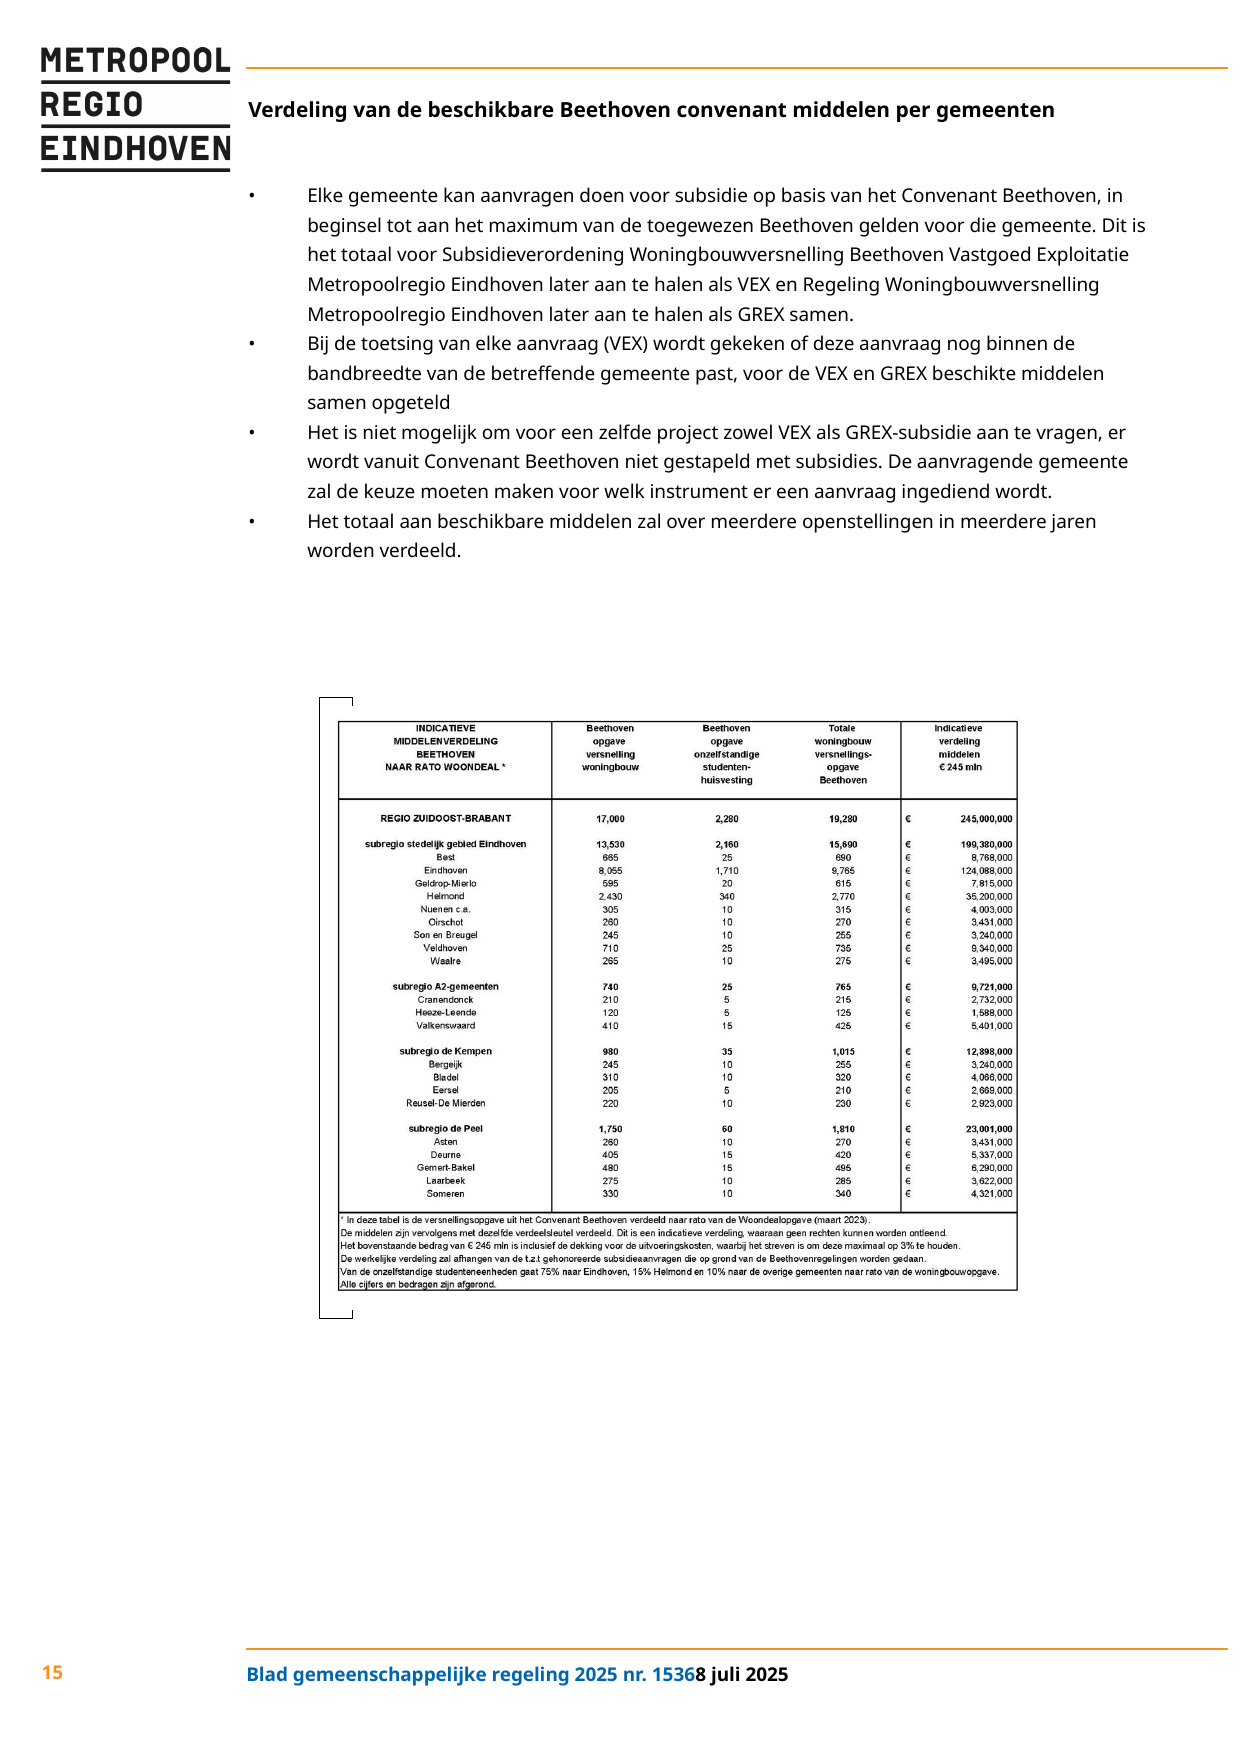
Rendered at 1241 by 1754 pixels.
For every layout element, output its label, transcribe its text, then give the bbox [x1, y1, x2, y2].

text Verdeling van de beschikbare Beethoven convenant middelen per gemeenten [248, 95, 1152, 123]
list Het totaal aan beschikbare middelen zal over meerdere openstellingen in meerdere jaren worden verdeeld. [248, 508, 1152, 563]
picture [327, 706, 1037, 1310]
list Het is niet mogelijk om voor een zelfde project zowel VEX als GREX-subsidie aan te vragen, er wordt vanuit Convenant Beethoven niet gestapeld met subsidies. De aanvragende gemeente zal de keuze moeten maken voor welk instrument er een aanvraag ingediend wordt. [248, 419, 1152, 504]
picture [41, 47, 231, 172]
list Elke gemeente kan aanvragen doen voor subsidie op basis van het Convenant Beethoven, in beginsel tot aan het maximum van de toegewezen Beethoven gelden voor die gemeente. Dit is het totaal voor Subsidieverordening Woningbouwversnelling Beethoven Vastgoed Exploitatie Metropoolregio Eindhoven later aan te halen als VEX en Regeling Woningbouwversnelling Metropoolregio Eindhoven later aan te halen als GREX samen. [248, 182, 1152, 327]
list Bij de toetsing van elke aanvraag (VEX) wordt gekeken of deze aanvraag nog binnen de bandbreedte van de betreffende gemeente past, voor de VEX en GREX beschikte middelen samen opgeteld [248, 330, 1152, 415]
